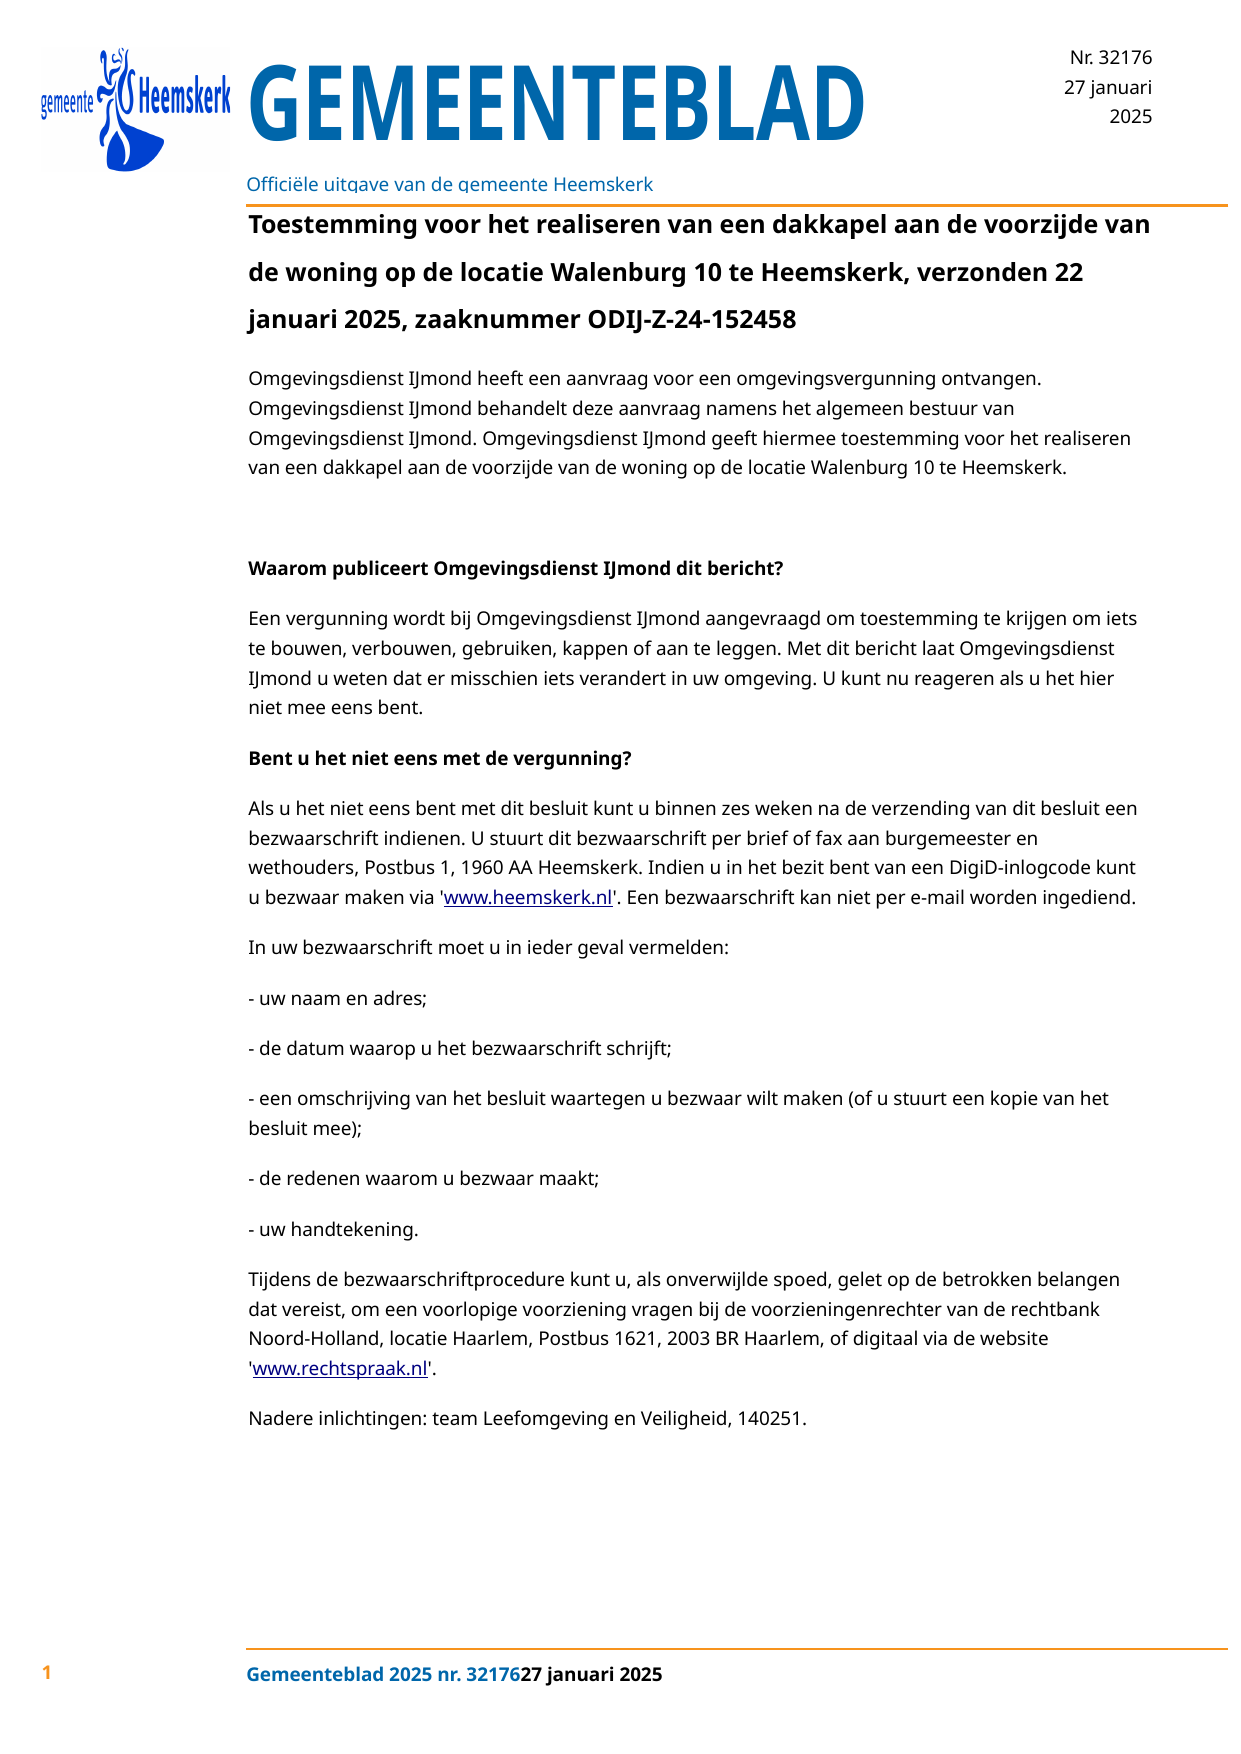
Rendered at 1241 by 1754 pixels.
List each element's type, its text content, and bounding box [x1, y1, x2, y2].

text Omgevingsdienst IJmond heeft een aanvraag voor een omgevingsvergunning ontvangen. Omgevingsdienst IJmond behandelt deze aanvraag namens het algemeen bestuur van Omgevingsdienst IJmond. Omgevingsdienst IJmond geeft hiermee toestemming voor het realiseren van een dakkapel aan de voorzijde van de woning op de locatie Walenburg 10 te Heemskerk. [248, 366, 1152, 480]
text Als u het niet eens bent met dit besluit kunt u binnen zes weken na de verzending van dit besluit een bezwaarschrift indienen. U stuurt dit bezwaarschrift per brief of fax aan burgemeester en wethouders, Postbus 1, 1960 AA Heemskerk. Indien u in het bezit bent van een DigiD-inlogcode kunt u bezwaar maken via 'www.heemskerk.nl'. Een bezwaarschrift kan niet per e-mail worden ingediend. [248, 795, 1152, 909]
picture [41, 47, 231, 172]
text Toestemming voor het realiseren van een dakkapel aan de voorzijde van de woning op de locatie Walenburg 10 te Heemskerk, verzonden 22 januari 2025, zaaknummer ODIJ-Z-24-152458 [248, 207, 1152, 336]
text - de datum waarop u het bezwaarschrift schrijft; [248, 1035, 1152, 1061]
text Bent u het niet eens met de vergunning? [248, 745, 1152, 770]
text - uw naam en adres; [248, 985, 1152, 1010]
text In uw bezwaarschrift moet u in ieder geval vermelden: [248, 934, 1152, 960]
text Waarom publiceert Omgevingsdienst IJmond dit bericht? [248, 555, 1152, 581]
text - de redenen waarom u bezwaar maakt; [248, 1166, 1152, 1191]
text Een vergunning wordt bij Omgevingsdienst IJmond aangevraagd om toestemming te krijgen om iets te bouwen, verbouwen, gebruiken, kappen of aan te leggen. Met dit bericht laat Omgevingsdienst IJmond u weten dat er misschien iets verandert in uw omgeving. U kunt nu reageren als u het hier niet mee eens bent. [248, 606, 1152, 720]
text Tijdens de bezwaarschriftprocedure kunt u, als onverwijlde spoed, gelet op de betrokken belangen dat vereist, om een voorlopige voorziening vragen bij de voorzieningenrechter van de rechtbank Noord-Holland, locatie Haarlem, Postbus 1621, 2003 BR Haarlem, of digitaal via de website 'www.rechtspraak.nl'. [248, 1266, 1152, 1381]
text Nadere inlichtingen: team Leefomgeving en Veiligheid, 140251. [248, 1406, 1152, 1431]
text - een omschrijving van het besluit waartegen u bezwaar wilt maken (of u stuurt een kopie van het besluit mee); [248, 1086, 1152, 1141]
text - uw handtekening. [248, 1216, 1152, 1242]
